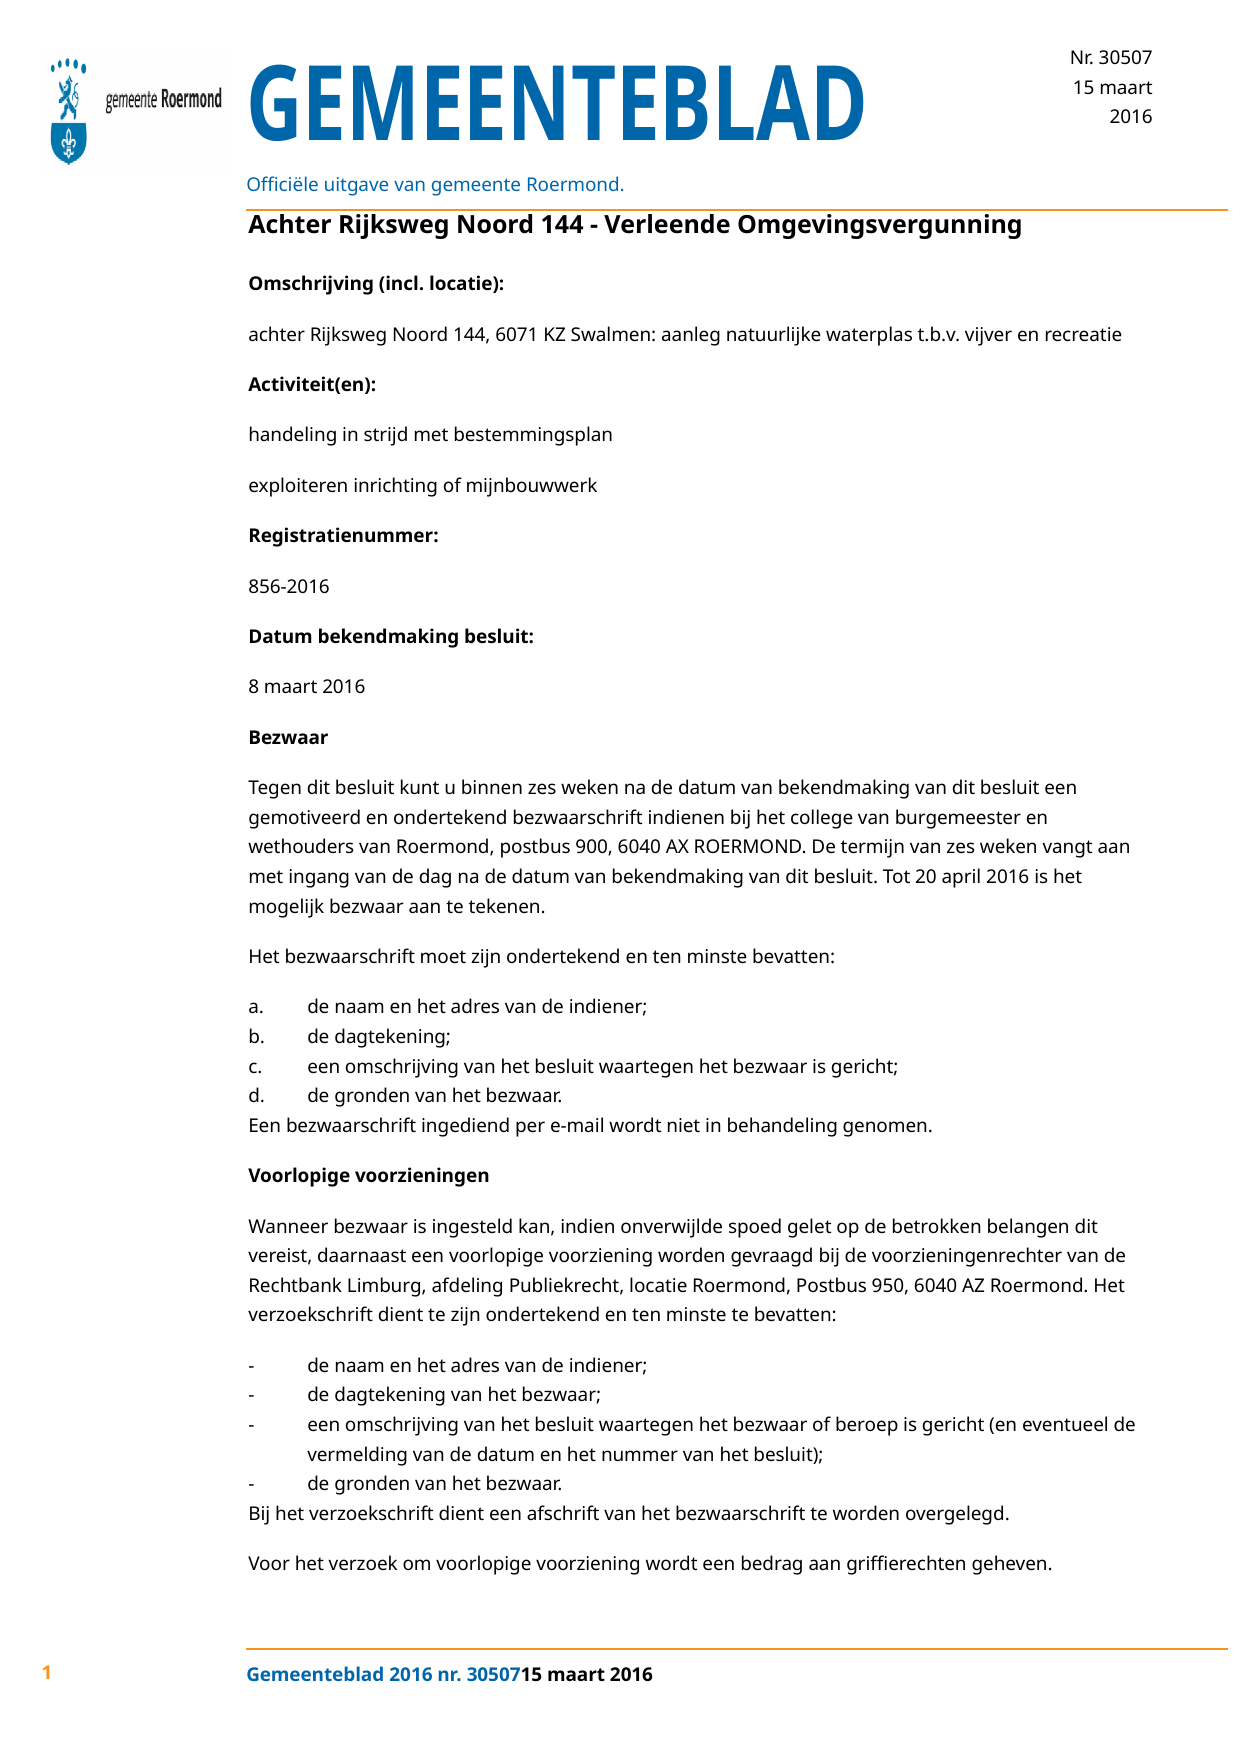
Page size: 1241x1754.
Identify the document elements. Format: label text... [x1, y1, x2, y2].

text Datum bekendmaking besluit: [248, 623, 1152, 649]
list de gronden van het bezwaar. [248, 1470, 1152, 1496]
text Tegen dit besluit kunt u binnen zes weken na de datum van bekendmaking van dit besluit een gemotiveerd en ondertekend bezwaarschrift indienen bij het college van burgemeester en wethouders van Roermond, postbus 900, 6040 AX ROERMOND. De termijn van zes weken vangt aan met ingang van de dag na de datum van bekendmaking van dit besluit. Tot 20 april 2016 is het mogelijk bezwaar aan te tekenen. [248, 774, 1152, 918]
list de dagtekening; [248, 1023, 1152, 1049]
list de dagtekening van het bezwaar; [248, 1382, 1152, 1407]
text Het bezwaarschrift moet zijn ondertekend en ten minste bevatten: [248, 943, 1152, 969]
text Voorlopige voorzieningen [248, 1162, 1152, 1188]
text Activiteit(en): [248, 371, 1152, 397]
text 8 maart 2016 [248, 674, 1152, 699]
text Een bezwaarschrift ingediend per e-mail wordt niet in behandeling genomen. [248, 1112, 1152, 1138]
text handeling in strijd met bestemmingsplan [248, 422, 1152, 447]
text Wanneer bezwaar is ingesteld kan, indien onverwijlde spoed gelet op de betrokken belangen dit vereist, daarnaast een voorlopige voorziening worden gevraagd bij de voorzieningenrechter van de Rechtbank Limburg, afdeling Publiekrecht, locatie Roermond, Postbus 950, 6040 AZ Roermond. Het verzoekschrift dient te zijn ondertekend en ten minste te bevatten: [248, 1213, 1152, 1327]
text Voor het verzoek om voorlopige voorziening wordt een bedrag aan griffierechten geheven. [248, 1550, 1152, 1576]
text Registratienummer: [248, 522, 1152, 548]
text Achter Rijksweg Noord 144 - Verleende Omgevingsvergunning [248, 211, 1152, 241]
picture [41, 47, 231, 172]
text Bezwaar [248, 724, 1152, 750]
list de gronden van het bezwaar. [248, 1082, 1152, 1108]
text 856-2016 [248, 573, 1152, 598]
list een omschrijving van het besluit waartegen het bezwaar of beroep is gericht (en eventueel de vermelding van de datum en het nummer van het besluit); [248, 1411, 1152, 1466]
list de naam en het adres van de indiener; [248, 994, 1152, 1019]
text Omschrijving (incl. locatie): [248, 270, 1152, 296]
text achter Rijksweg Noord 144, 6071 KZ Swalmen: aanleg natuurlijke waterplas t.b.v. vijver en recreatie [248, 321, 1152, 346]
text Bij het verzoekschrift dient een afschrift van het bezwaarschrift te worden overgelegd. [248, 1500, 1152, 1526]
list de naam en het adres van de indiener; [248, 1352, 1152, 1378]
list een omschrijving van het besluit waartegen het bezwaar is gericht; [248, 1053, 1152, 1078]
text exploiteren inrichting of mijnbouwwerk [248, 472, 1152, 498]
